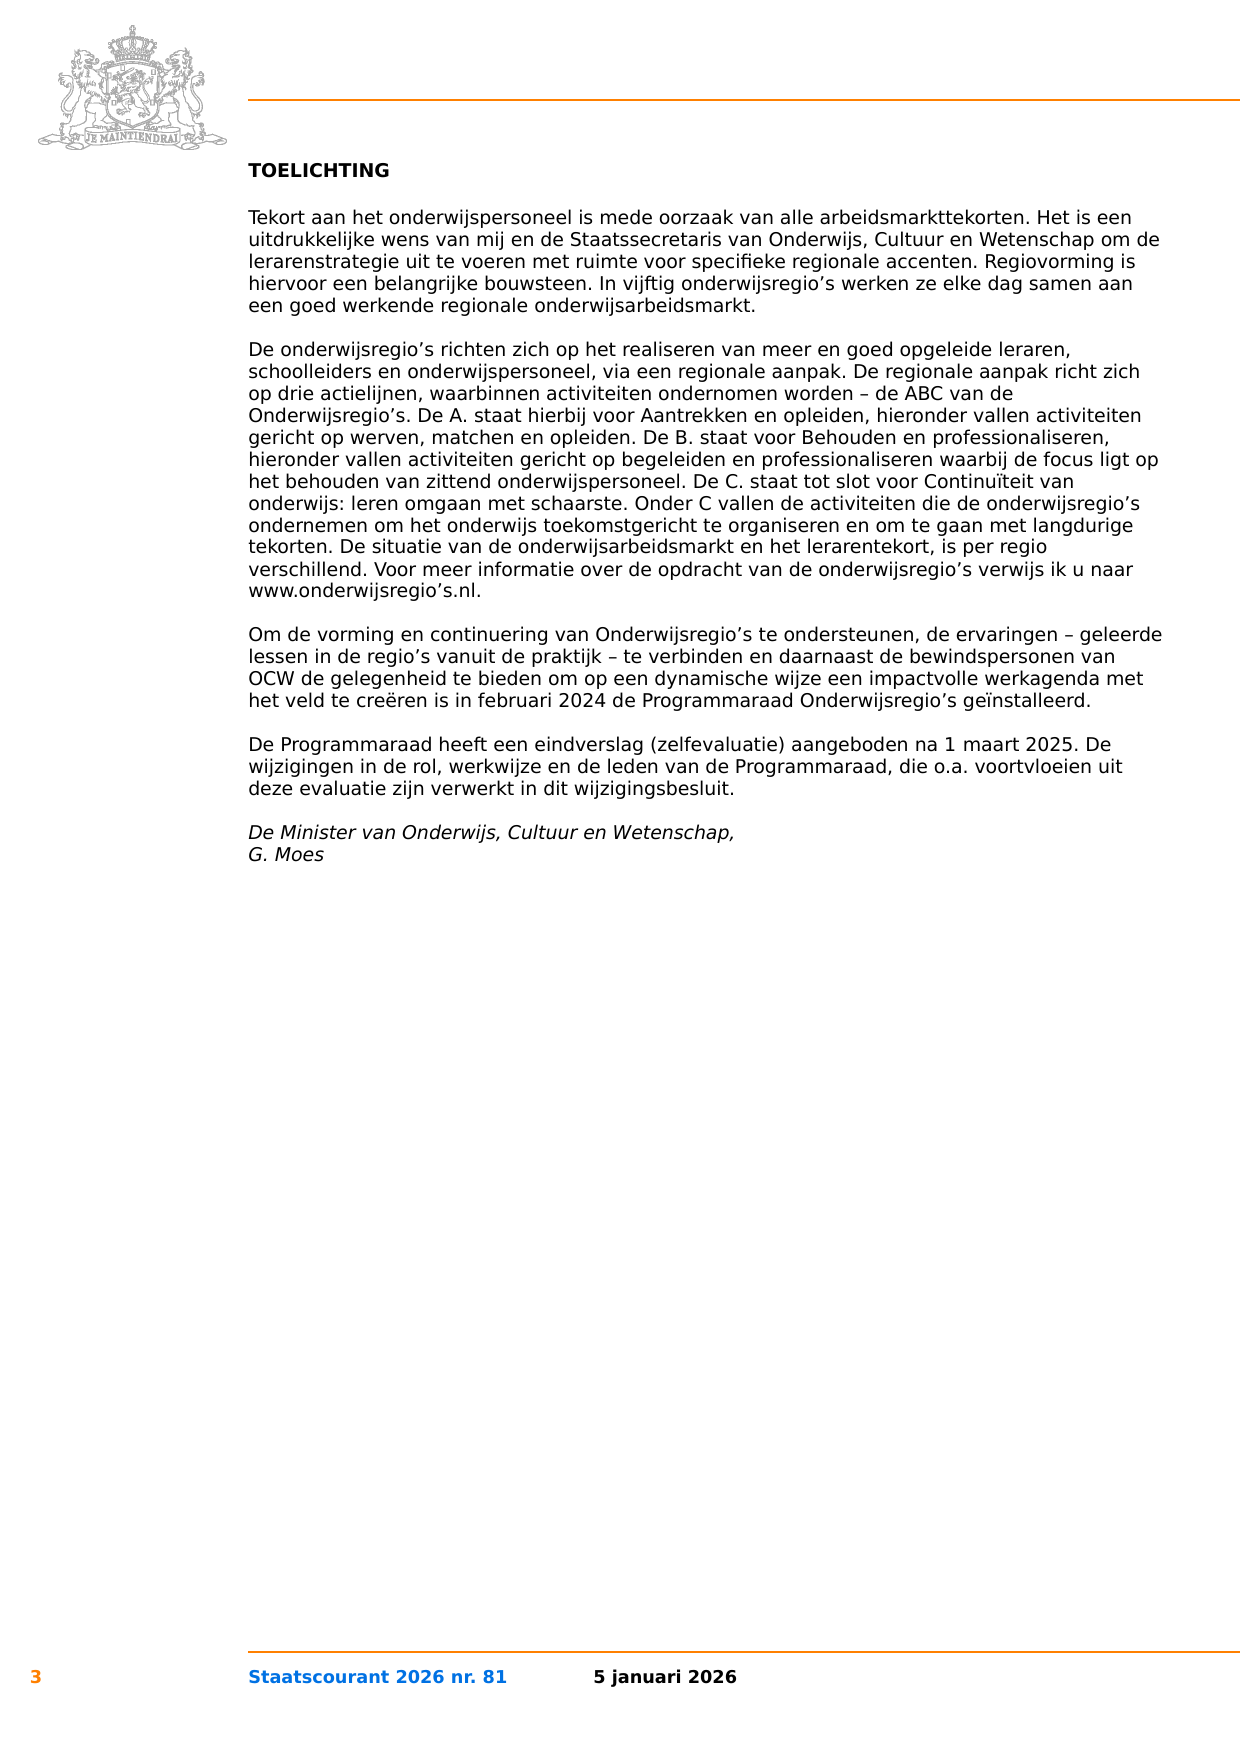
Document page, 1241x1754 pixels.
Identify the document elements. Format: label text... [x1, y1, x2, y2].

subtitle TOELICHTING [248, 160, 1163, 182]
text De Minister van Onderwijs, Cultuur en Wetenschap, G. Moes [248, 822, 1163, 866]
text De onderwijsregio’s richten zich op het realiseren van meer en goed opgeleide leraren, schoolleiders en onderwijspersoneel, via een regionale aanpak. De regionale aanpak richt zich op drie actielijnen, waarbinnen activiteiten ondernomen worden – de ABC van de Onderwijsregio’s. De A. staat hierbij voor Aantrekken en opleiden, hieronder vallen activiteiten gericht op werven, matchen en opleiden. De B. staat voor Behouden en professionaliseren, hieronder vallen activiteiten gericht op begeleiden en professionaliseren waarbij de focus ligt op het behouden van zittend onderwijspersoneel. De C. staat tot slot voor Continuïteit van onderwijs: leren omgaan met schaarste. Onder C vallen de activiteiten die de onderwijsregio’s ondernemen om het onderwijs toekomstgericht te organiseren en om te gaan met langdurige tekorten. De situatie van de onderwijsarbeidsmarkt en het lerarentekort, is per regio verschillend. Voor meer informatie over de opdracht van de onderwijsregio’s verwijs ik u naar www.onderwijsregio’s.nl. [248, 339, 1163, 602]
text Tekort aan het onderwijspersoneel is mede oorzaak van alle arbeidsmarkttekorten. Het is een uitdrukkelijke wens van mij en de Staatssecretaris van Onderwijs, Cultuur en Wetenschap om de lerarenstrategie uit te voeren met ruimte voor specifieke regionale accenten. Regiovorming is hiervoor een belangrijke bouwsteen. In vijftig onderwijsregio’s werken ze elke dag samen aan een goed werkende regionale onderwijsarbeidsmarkt. [248, 207, 1163, 317]
text Om de vorming en continuering van Onderwijsregio’s te ondersteunen, de ervaringen – geleerde lessen in de regio’s vanuit de praktijk – te verbinden en daarnaast de bewindspersonen van OCW de gelegenheid te bieden om op een dynamische wijze een impactvolle werkagenda met het veld te creëren is in februari 2024 de Programmaraad Onderwijsregio’s geïnstalleerd. [248, 624, 1163, 712]
text De Programmaraad heeft een eindverslag (zelfevaluatie) aangeboden na 1 maart 2025. De wijzigingen in de rol, werkwijze en de leden van de Programmaraad, die o.a. voortvloeien uit deze evaluatie zijn verwerkt in dit wijzigingsbesluit. [248, 734, 1163, 800]
picture [38, 25, 227, 150]
